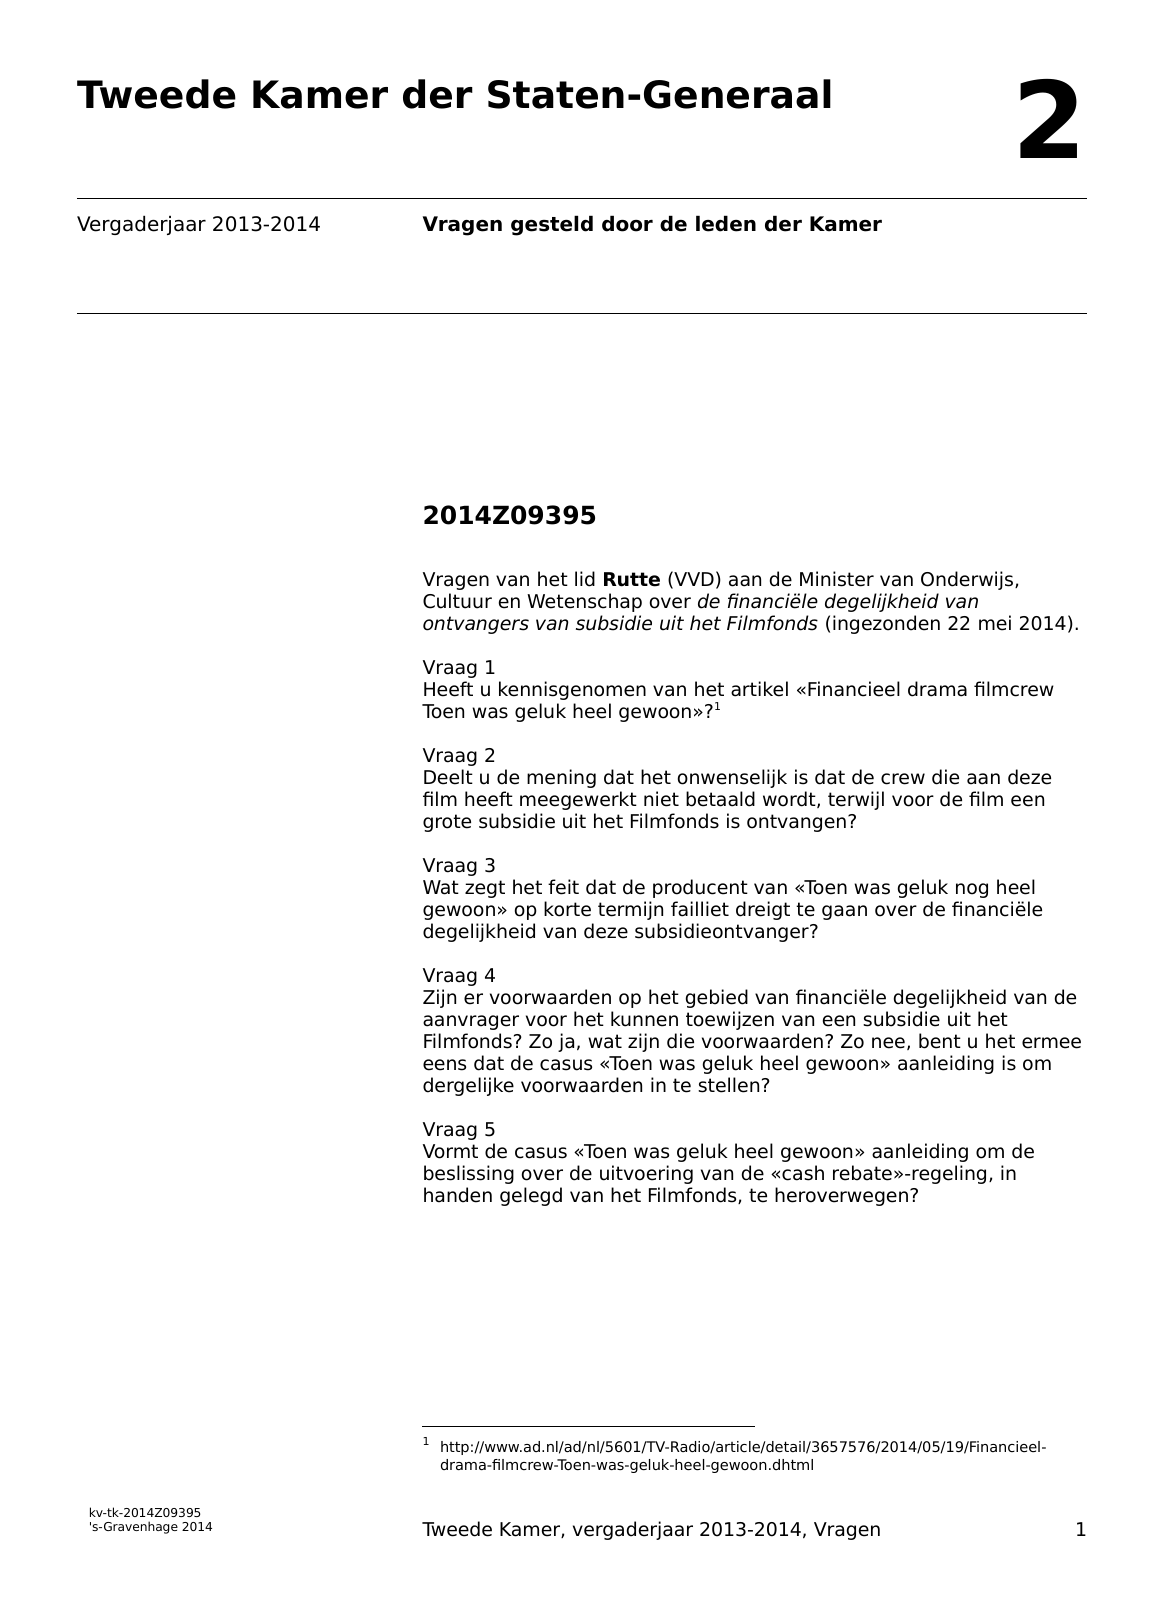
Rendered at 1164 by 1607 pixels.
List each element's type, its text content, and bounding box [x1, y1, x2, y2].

table_header Tweede Kamer der Staten-Generaal [77, 59, 886, 198]
text kv-tk-2014Z09395 [88, 1506, 323, 1520]
text Wat zegt het feit dat de producent van «Toen was geluk nog heel gewoon» op korte termijn failliet dreigt te gaan over de financiële degelijkheid van deze subsidieontvanger? [422, 877, 1087, 943]
table_header 2 [886, 59, 1087, 198]
text Zijn er voorwaarden op het gebied van financiële degelijkheid van de aanvrager voor het kunnen toewijzen van een subsidie uit het Filmfonds? Zo ja, wat zijn die voorwaarden? Zo nee, bent u het ermee eens dat de casus «Toen was geluk heel gewoon» aanleiding is om dergelijke voorwaarden in te stellen? [422, 987, 1087, 1097]
text Heeft u kennisgenomen van het artikel «Financieel drama filmcrew Toen was geluk heel gewoon»? [422, 679, 1087, 723]
text Vormt de casus «Toen was geluk heel gewoon» aanleiding om de beslissing over de uitvoering van de «cash rebate»-regeling, in handen gelegd van het Filmfonds, te heroverwegen? [422, 1141, 1087, 1207]
text Vraag 5 [422, 1119, 1087, 1141]
text Vragen van het lid Rutte (VVD) aan de Minister van Onderwijs, Cultuur en Wetenschap over de financiële degelijkheid van ontvangers van subsidie uit het Filmfonds (ingezonden 22 mei 2014). [422, 569, 1087, 635]
text 2014Z09395 [422, 501, 1087, 531]
text Vraag 2 [422, 745, 1087, 767]
table_cell Vragen gesteld door de leden der Kamer [422, 199, 1087, 313]
text http://www.ad.nl/ad/nl/5601/TV-Radio/article/detail/3657576/2014/05/19/Financieel-drama-filmcrew-Toen-was-geluk-heel-gewoon.dhtml [422, 1435, 1087, 1474]
text Vraag 3 [422, 855, 1087, 877]
text Vraag 4 [422, 965, 1087, 987]
table_cell Vergaderjaar 2013-2014 [77, 199, 422, 313]
text Vraag 1 [422, 657, 1087, 679]
text 's-Gravenhage 2014 [88, 1520, 323, 1534]
text Deelt u de mening dat het onwenselijk is dat de crew die aan deze film heeft meegewerkt niet betaald wordt, terwijl voor de film een grote subsidie uit het Filmfonds is ontvangen? [422, 767, 1087, 833]
